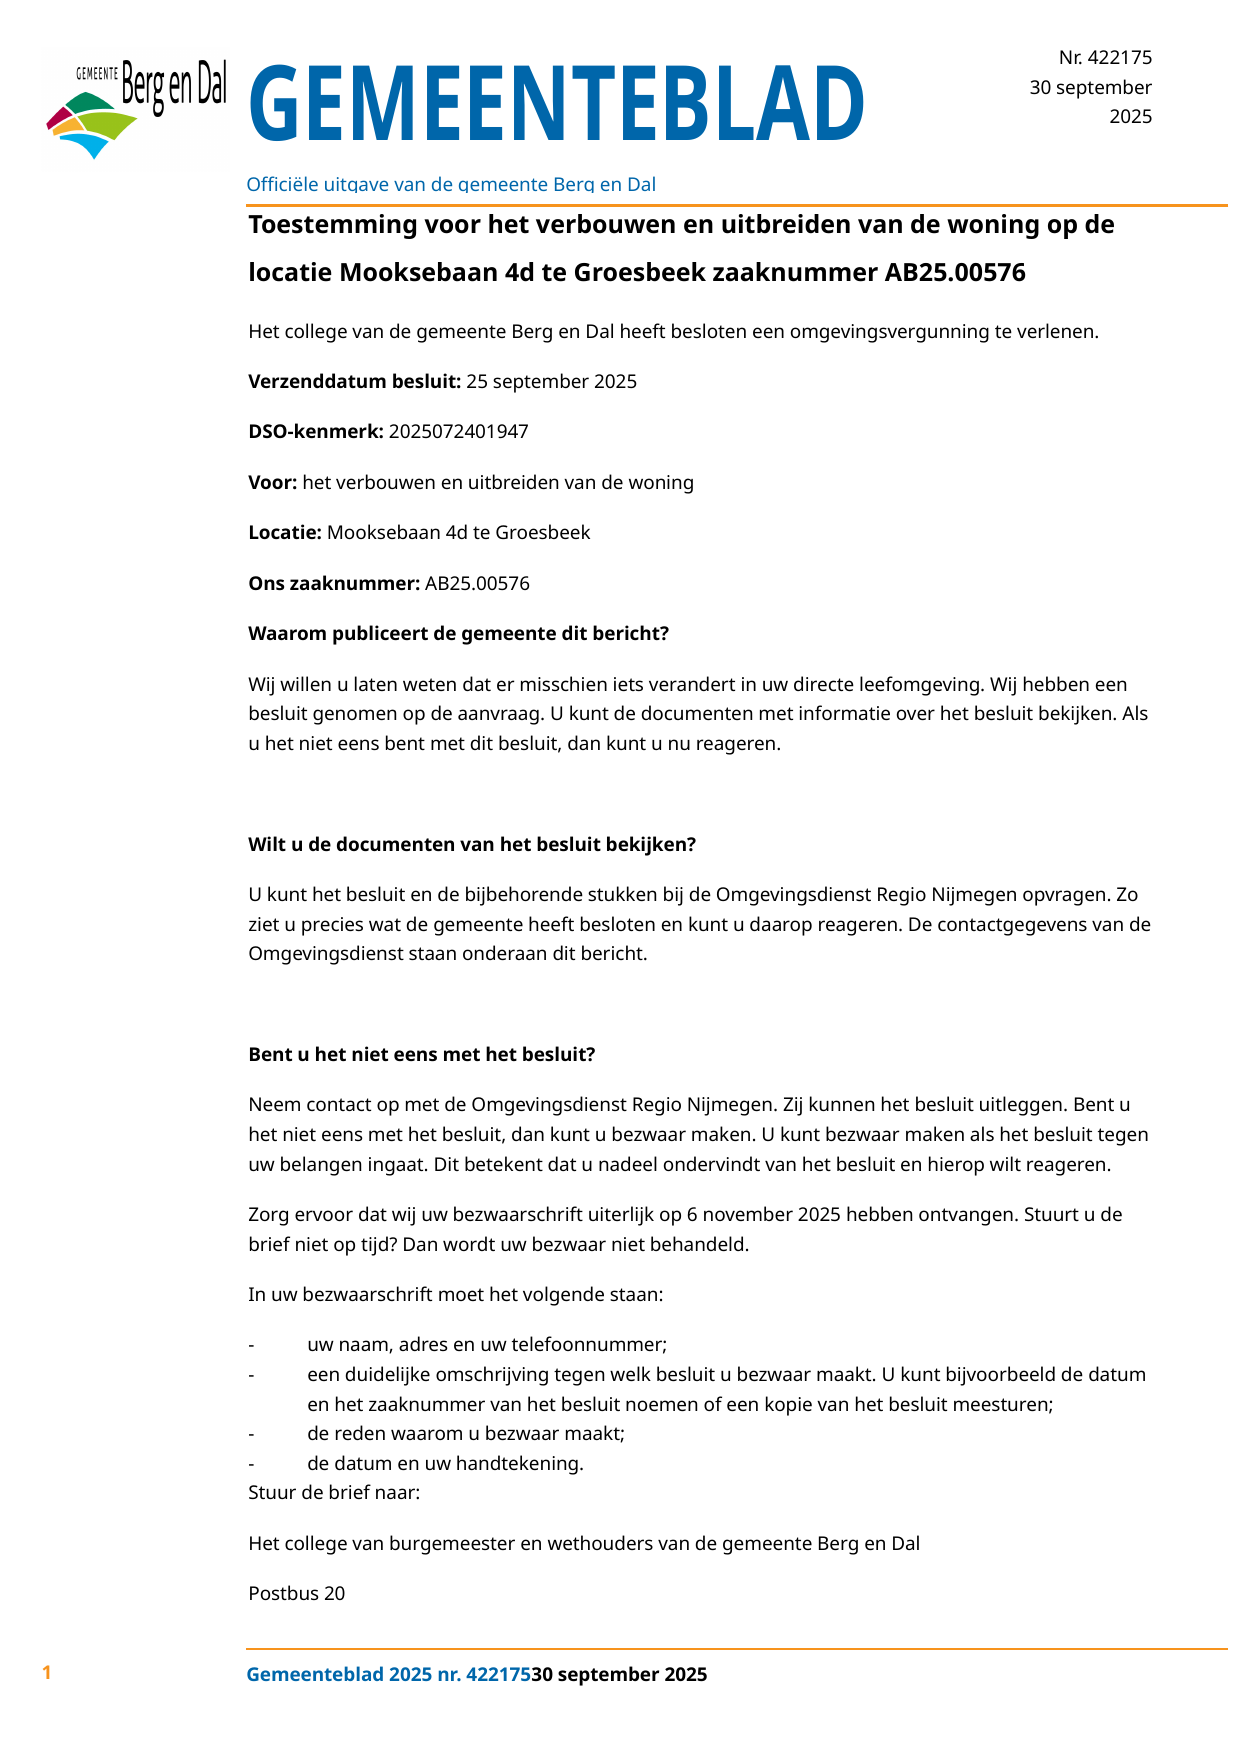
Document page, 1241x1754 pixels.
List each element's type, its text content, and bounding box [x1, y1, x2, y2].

list uw naam, adres en uw telefoonnummer; [248, 1332, 1152, 1357]
text In uw bezwaarschrift moet het volgende staan: [248, 1281, 1152, 1307]
list een duidelijke omschrijving tegen welk besluit u bezwaar maakt. U kunt bijvoorbeeld de datum en het zaaknummer van het besluit noemen of een kopie van het besluit meesturen; [248, 1361, 1152, 1417]
picture [41, 47, 231, 172]
text Neem contact op met de Omgevingsdienst Regio Nijmegen. Zij kunnen het besluit uitleggen. Bent u het niet eens met het besluit, dan kunt u bezwaar maken. U kunt bezwaar maken als het besluit tegen uw belangen ingaat. Dit betekent dat u nadeel ondervindt van het besluit en hierop wilt reageren. [248, 1092, 1152, 1177]
text Stuur de brief naar: [248, 1479, 1152, 1505]
list de reden waarom u bezwaar maakt; [248, 1420, 1152, 1446]
text Wilt u de documenten van het besluit bekijken? [248, 831, 1152, 857]
text Voor: het verbouwen en uitbreiden van de woning [248, 469, 1152, 495]
text Het college van burgemeester en wethouders van de gemeente Berg en Dal [248, 1530, 1152, 1556]
text Toestemming voor het verbouwen en uitbreiden van de woning op de locatie Mooksebaan 4d te Groesbeek zaaknummer AB25.00576 [248, 207, 1152, 288]
list de datum en uw handtekening. [248, 1450, 1152, 1476]
text Zorg ervoor dat wij uw bezwaarschrift uiterlijk op 6 november 2025 hebben ontvangen. Stuurt u de brief niet op tijd? Dan wordt uw bezwaar niet behandeld. [248, 1201, 1152, 1257]
text Het college van de gemeente Berg en Dal heeft besloten een omgevingsvergunning te verlenen. [248, 318, 1152, 344]
text Postbus 20 [248, 1580, 1152, 1606]
text DSO-kenmerk: 2025072401947 [248, 419, 1152, 444]
text Waarom publiceert de gemeente dit bericht? [248, 620, 1152, 646]
text Locatie: Mooksebaan 4d te Groesbeek [248, 519, 1152, 545]
text U kunt het besluit en de bijbehorende stukken bij de Omgevingsdienst Regio Nijmegen opvragen. Zo ziet u precies wat de gemeente heeft besloten en kunt u daarop reageren. De contactgegevens van de Omgevingsdienst staan onderaan dit bericht. [248, 881, 1152, 966]
text Verzenddatum besluit: 25 september 2025 [248, 368, 1152, 394]
text Wij willen u laten weten dat er misschien iets verandert in uw directe leefomgeving. Wij hebben een besluit genomen op de aanvraag. U kunt de documenten met informatie over het besluit bekijken. Als u het niet eens bent met dit besluit, dan kunt u nu reageren. [248, 671, 1152, 756]
text Ons zaaknummer: AB25.00576 [248, 570, 1152, 596]
text Bent u het niet eens met het besluit? [248, 1041, 1152, 1067]
